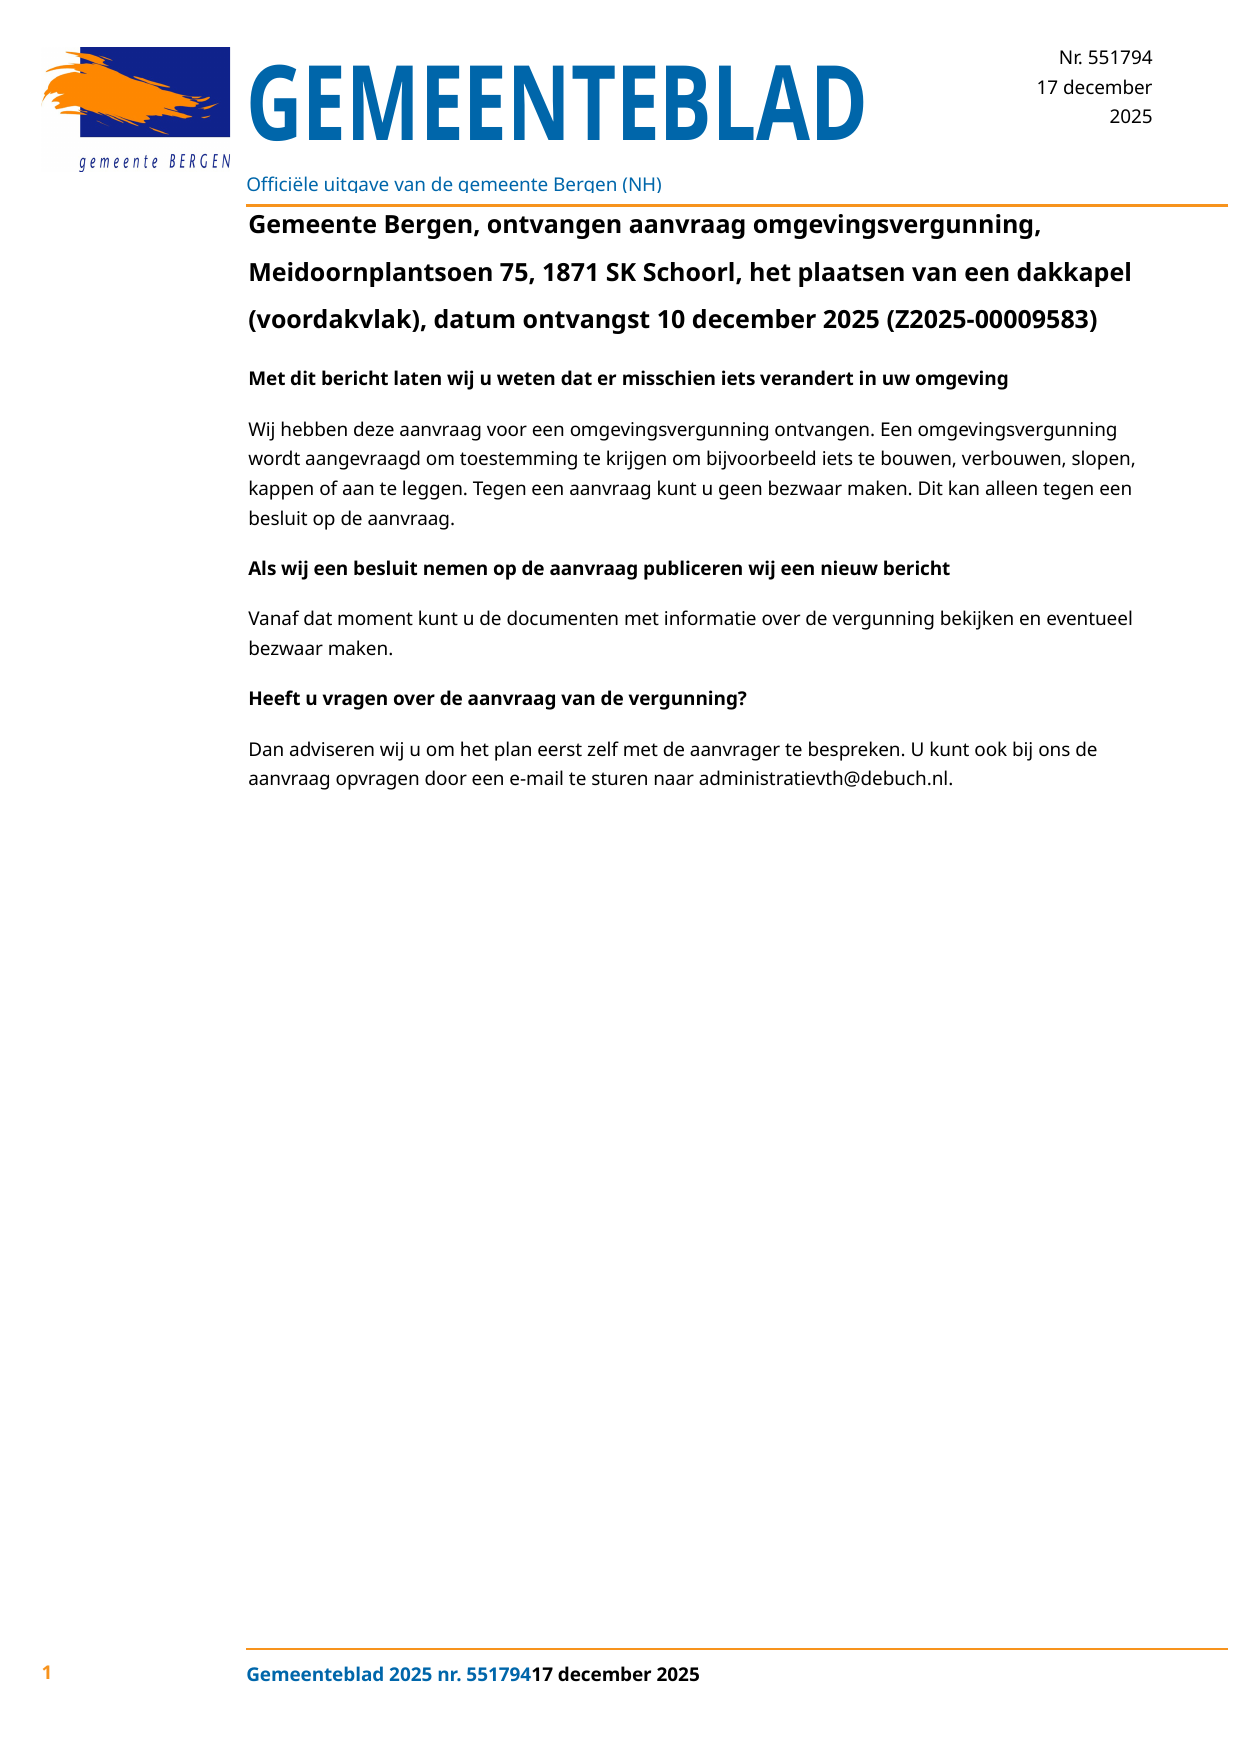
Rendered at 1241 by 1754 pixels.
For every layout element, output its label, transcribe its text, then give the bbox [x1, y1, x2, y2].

text Vanaf dat moment kunt u de documenten met informatie over de vergunning bekijken en eventueel bezwaar maken. [248, 606, 1152, 661]
text Wij hebben deze aanvraag voor een omgevingsvergunning ontvangen. Een omgevingsvergunning wordt aangevraagd om toestemming te krijgen om bijvoorbeeld iets te bouwen, verbouwen, slopen, kappen of aan te leggen. Tegen een aanvraag kunt u geen bezwaar maken. Dit kan alleen tegen een besluit op de aanvraag. [248, 416, 1152, 530]
text Als wij een besluit nemen op de aanvraag publiceren wij een nieuw bericht [248, 555, 1152, 581]
text Dan adviseren wij u om het plan eerst zelf met de aanvrager te bespreken. U kunt ook bij ons de aanvraag opvragen door een e-mail te sturen naar administratievth@debuch.nl. [248, 736, 1152, 791]
text Met dit bericht laten wij u weten dat er misschien iets verandert in uw omgeving [248, 366, 1152, 391]
text Heeft u vragen over de aanvraag van de vergunning? [248, 686, 1152, 711]
text Gemeente Bergen, ontvangen aanvraag omgevingsvergunning, Meidoornplantsoen 75, 1871 SK Schoorl, het plaatsen van een dakkapel (voordakvlak), datum ontvangst 10 december 2025 (Z2025-00009583) [248, 207, 1152, 336]
picture [41, 47, 231, 172]
